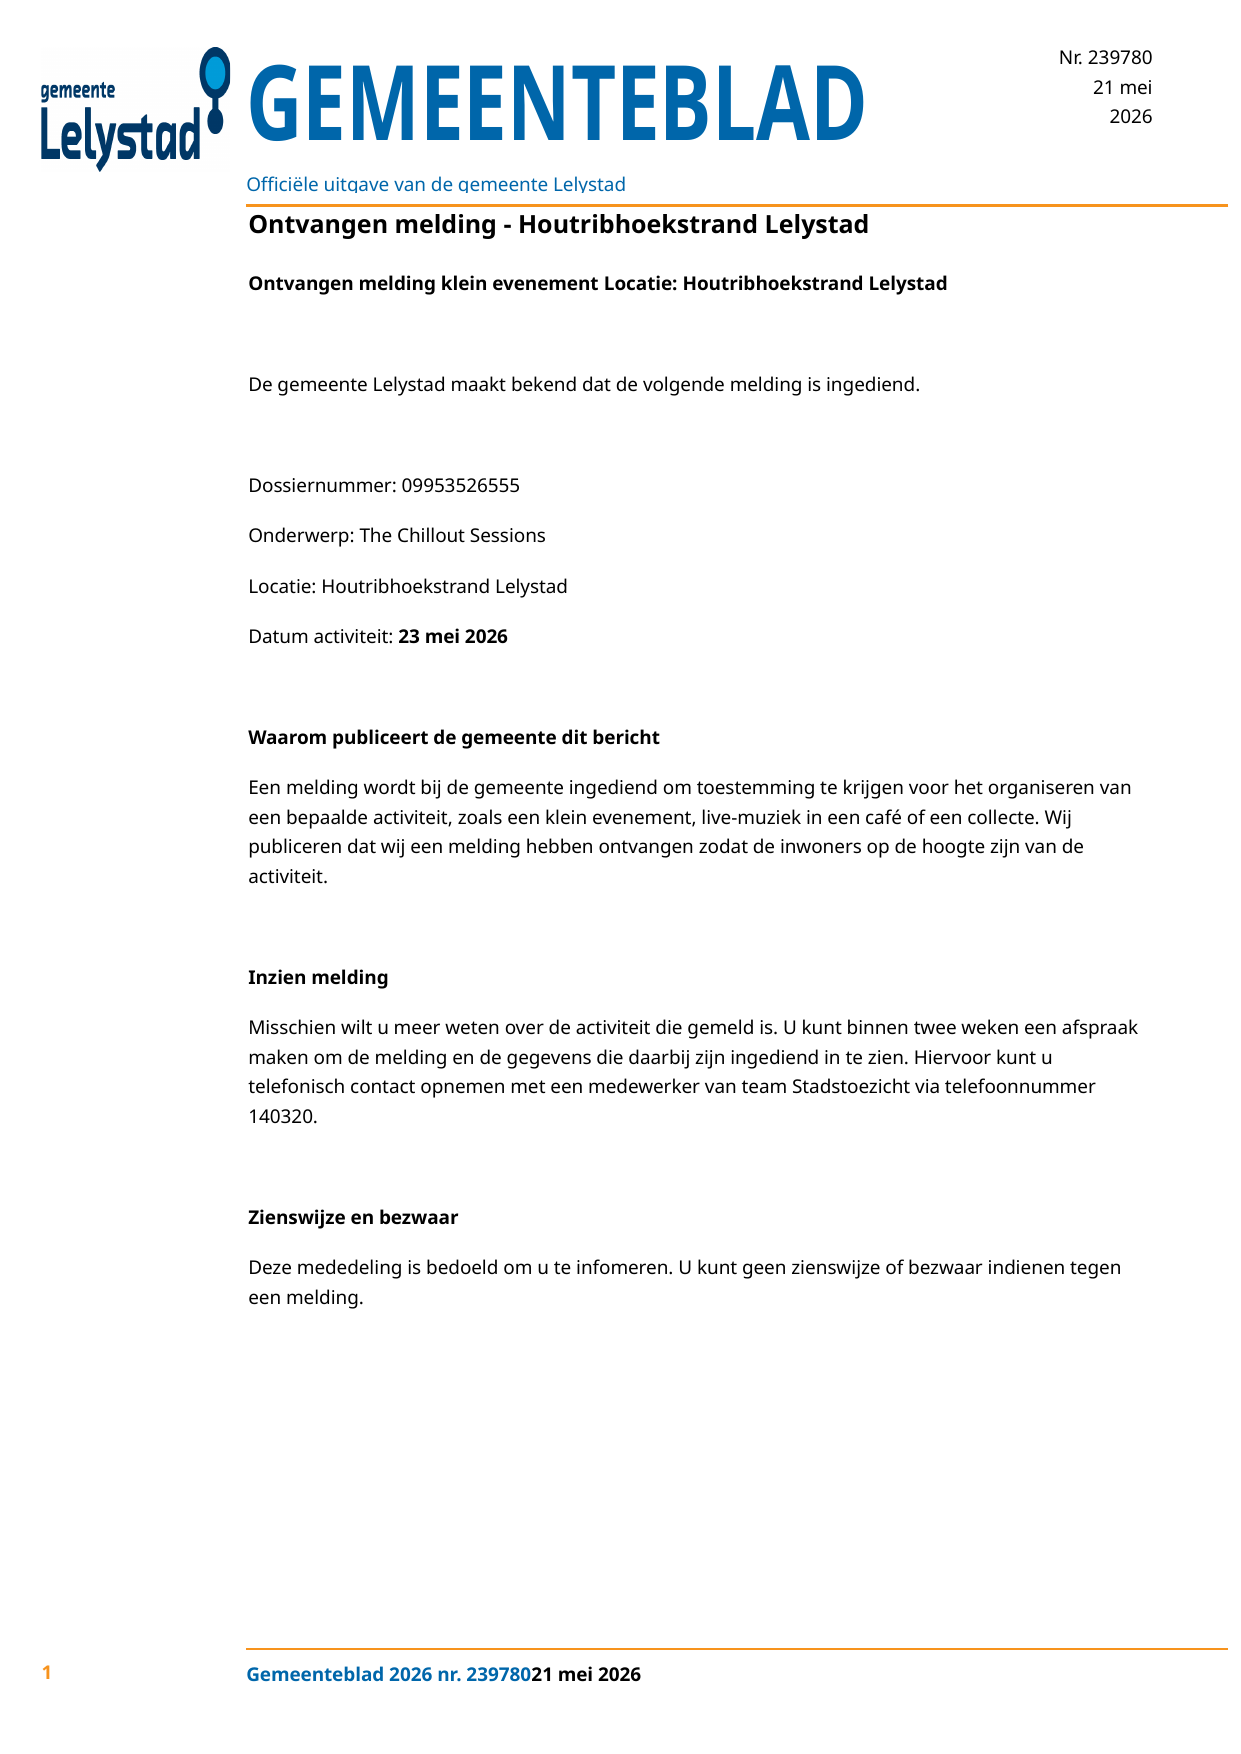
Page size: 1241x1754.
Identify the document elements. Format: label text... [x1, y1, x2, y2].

text Datum activiteit: 23 mei 2026 [248, 623, 1152, 649]
text Deze mededeling is bedoeld om u te infomeren. U kunt geen zienswijze of bezwaar indienen tegen een melding. [248, 1254, 1152, 1310]
text Een melding wordt bij de gemeente ingediend om toestemming te krijgen voor het organiseren van een bepaalde activiteit, zoals een klein evenement, live-muziek in een café of een collecte. Wij publiceren dat wij een melding hebben ontvangen zodat de inwoners op de hoogte zijn van de activiteit. [248, 774, 1152, 889]
text Misschien wilt u meer weten over de activiteit die gemeld is. U kunt binnen twee weken een afspraak maken om de melding en de gegevens die daarbij zijn ingediend in te zien. Hiervoor kunt u telefonisch contact opnemen met een medewerker van team Stadstoezicht via telefoonnummer 140320. [248, 1014, 1152, 1129]
text Onderwerp: The Chillout Sessions [248, 522, 1152, 548]
text Locatie: Houtribhoekstrand Lelystad [248, 573, 1152, 598]
text De gemeente Lelystad maakt bekend dat de volgende melding is ingediend. [248, 371, 1152, 397]
text Waarom publiceert de gemeente dit bericht [248, 724, 1152, 750]
text Inzien melding [248, 964, 1152, 990]
text Zienswijze en bezwaar [248, 1204, 1152, 1230]
picture [41, 47, 231, 172]
text Dossiernummer: 09953526555 [248, 472, 1152, 498]
text Ontvangen melding - Houtribhoekstrand Lelystad [248, 207, 1152, 241]
text Ontvangen melding klein evenement Locatie: Houtribhoekstrand Lelystad [248, 270, 1152, 296]
